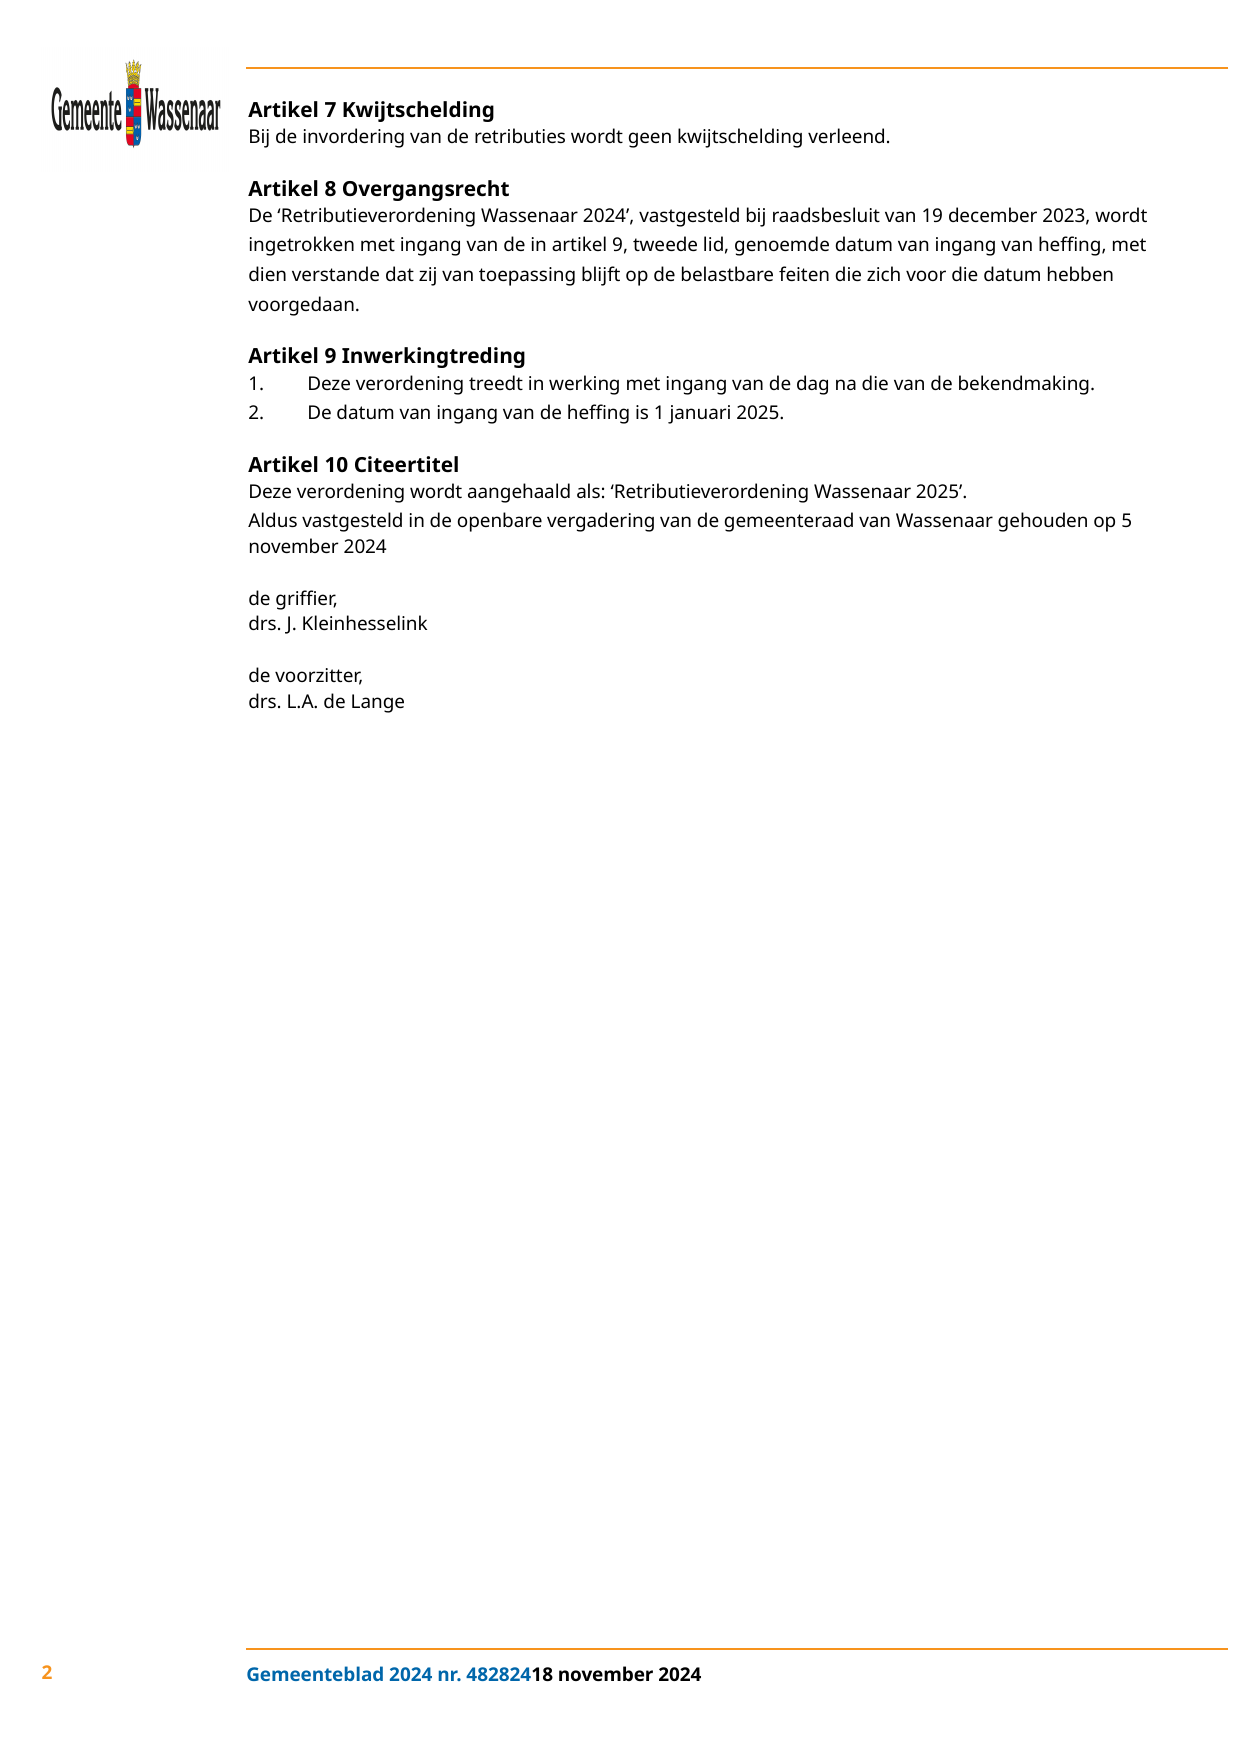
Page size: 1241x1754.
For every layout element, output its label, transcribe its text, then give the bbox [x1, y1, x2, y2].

list De datum van ingang van de heffing is 1 januari 2025. [248, 399, 1152, 425]
list Deze verordening treedt in werking met ingang van de dag na die van de bekendmaking. [248, 370, 1152, 395]
text Artikel 7 Kwijtschelding [248, 95, 1152, 123]
text De ‘Retributieverordening Wassenaar 2024’, vastgesteld bij raadsbesluit van 19 december 2023, wordt ingetrokken met ingang van de in artikel 9, tweede lid, genoemde datum van ingang van heffing, met dien verstande dat zij van toepassing blijft op de belastbare feiten die zich voor die datum hebben voorgedaan. [248, 202, 1152, 317]
picture [41, 47, 231, 172]
text de voorzitter, [248, 662, 1152, 688]
text Aldus vastgesteld in de openbare vergadering van de gemeenteraad van Wassenaar gehouden op 5 november 2024 [248, 508, 1152, 559]
text Artikel 10 Citeertitel [248, 450, 1152, 478]
text drs. L.A. de Lange [248, 688, 1152, 713]
text Deze verordening wordt aangehaald als: ‘Retributieverordening Wassenaar 2025’. [248, 478, 1152, 504]
text Bij de invordering van de retributies wordt geen kwijtschelding verleend. [248, 123, 1152, 149]
text Artikel 9 Inwerkingtreding [248, 341, 1152, 370]
text drs. J. Kleinhesselink [248, 611, 1152, 636]
text de griffier, [248, 585, 1152, 611]
text Artikel 8 Overgangsrecht [248, 174, 1152, 202]
